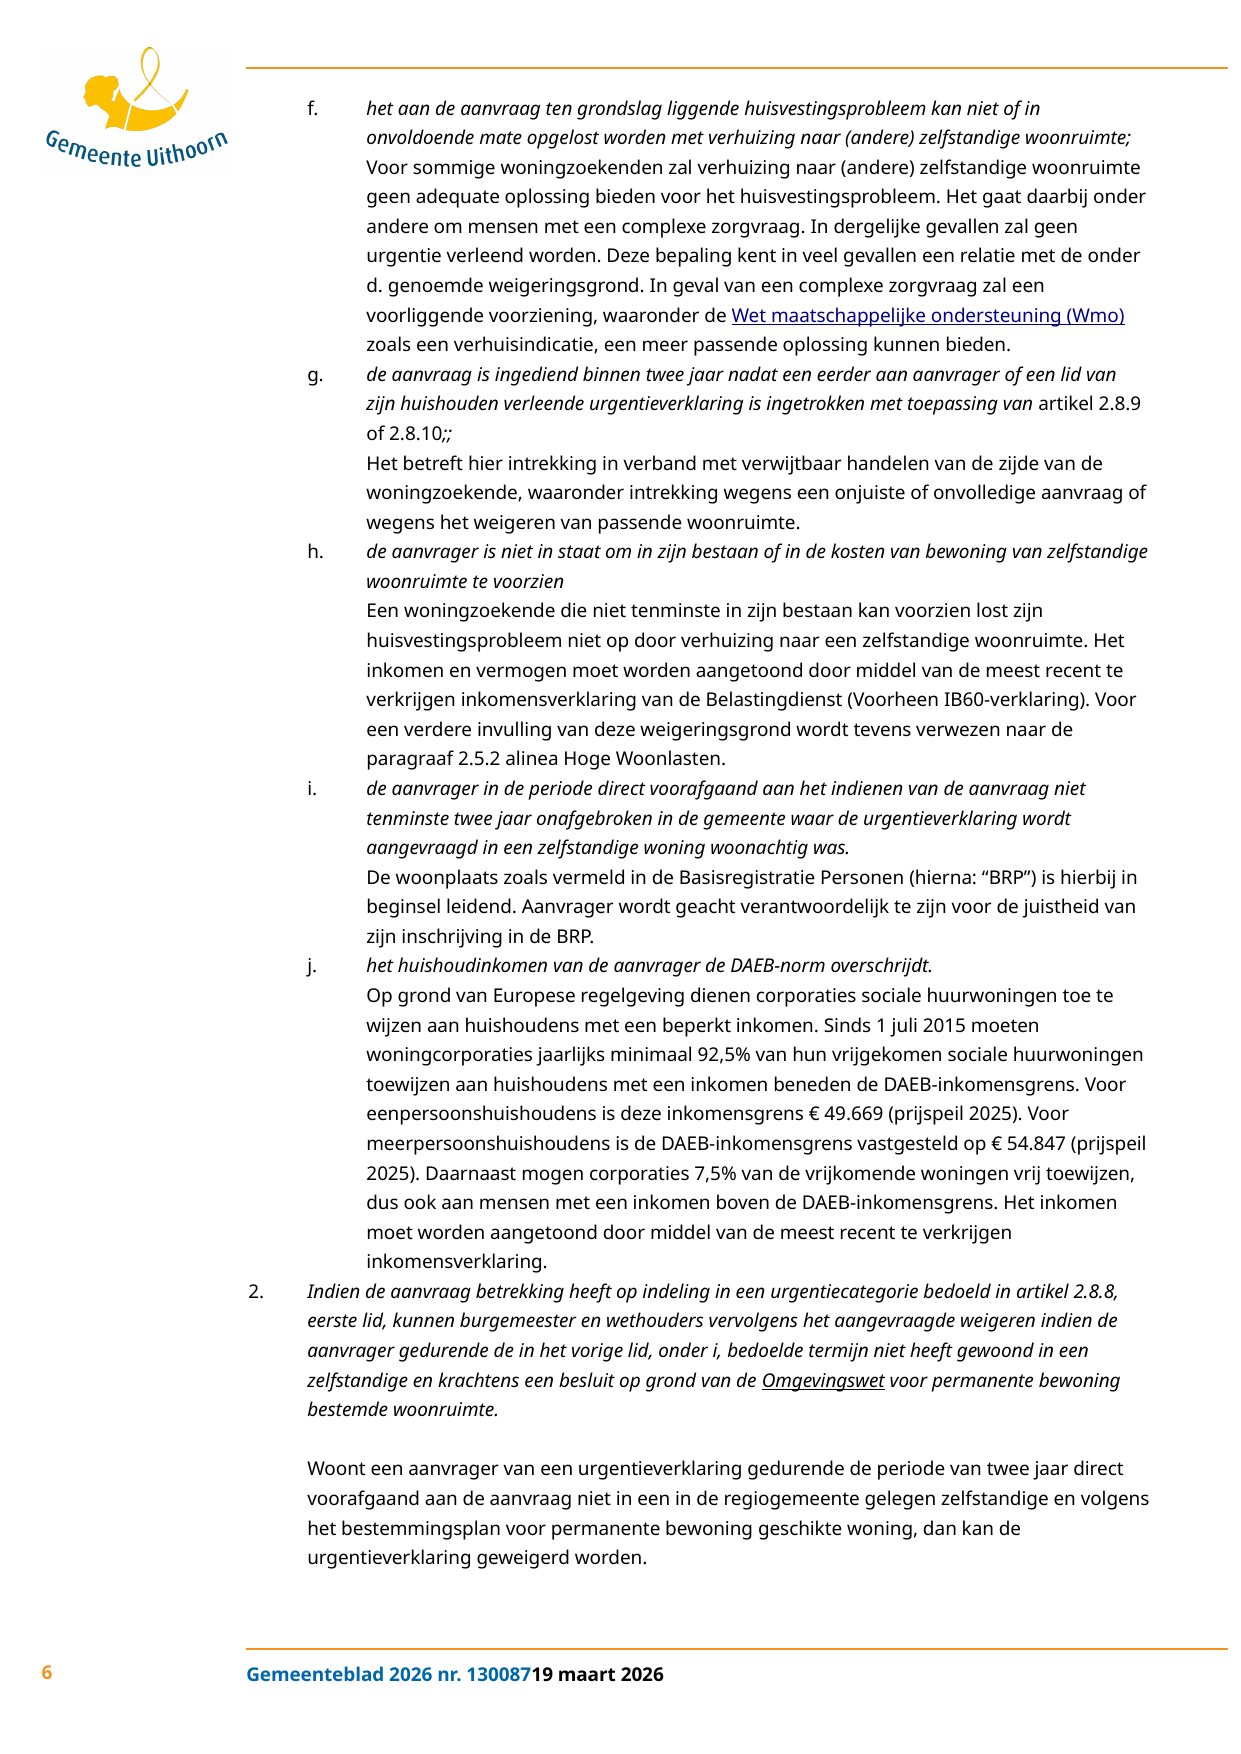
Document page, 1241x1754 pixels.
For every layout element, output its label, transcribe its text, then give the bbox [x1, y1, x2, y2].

list het aan de aanvraag ten grondslag liggende huisvestingsprobleem kan niet of in onvoldoende mate opgelost worden met verhuizing naar (andere) zelfstandige woonruimte; [307, 95, 1152, 150]
list de aanvrager is niet in staat om in zijn bestaan of in de kosten van bewoning van zelfstandige woonruimte te voorzien [307, 538, 1152, 594]
list Op grond van Europese regelgeving dienen corporaties sociale huurwoningen toe te wijzen aan huishoudens met een beperkt inkomen. Sinds 1 juli 2015 moeten woningcorporaties jaarlijks minimaal 92,5% van hun vrijgekomen sociale huurwoningen toewijzen aan huishoudens met een inkomen beneden de DAEB-inkomensgrens. Voor eenpersoonshuishoudens is deze inkomensgrens € 49.669 (prijspeil 2025). Voor meerpersoonshuishoudens is de DAEB-inkomensgrens vastgesteld op € 54.847 (prijspeil 2025). Daarnaast mogen corporaties 7,5% van de vrijkomende woningen vrij toewijzen, dus ook aan mensen met een inkomen boven de DAEB-inkomensgrens. Het inkomen moet worden aangetoond door middel van de meest recent te verkrijgen inkomensverklaring. [307, 982, 1152, 1274]
list Het betreft hier intrekking in verband met verwijtbaar handelen van de zijde van de woningzoekende, waaronder intrekking wegens een onjuiste of onvolledige aanvraag of wegens het weigeren van passende woonruimte. [307, 450, 1152, 535]
list het huishoudinkomen van de aanvrager de DAEB-norm overschrijdt. [307, 953, 1152, 978]
list Een woningzoekende die niet tenminste in zijn bestaan kan voorzien lost zijn huisvestingsprobleem niet op door verhuizing naar een zelfstandige woonruimte. Het inkomen en vermogen moet worden aangetoond door middel van de meest recent te verkrijgen inkomensverklaring van de Belastingdienst (Voorheen IB60-verklaring). Voor een verdere invulling van deze weigeringsgrond wordt tevens verwezen naar de paragraaf 2.5.2 alinea Hoge Woonlasten. [307, 598, 1152, 771]
picture [41, 47, 231, 172]
list de aanvrager in de periode direct voorafgaand aan het indienen van de aanvraag niet tenminste twee jaar onafgebroken in de gemeente waar de urgentieverklaring wordt aangevraagd in een zelfstandige woning woonachtig was. [307, 775, 1152, 860]
list Indien de aanvraag betrekking heeft op indeling in een urgentiecategorie bedoeld in artikel 2.8.8, eerste lid, kunnen burgemeester en wethouders vervolgens het aangevraagde weigeren indien de aanvrager gedurende de in het vorige lid, onder i, bedoelde termijn niet heeft gewoond in een zelfstandige en krachtens een besluit op grond van de Omgevingswet voor permanente bewoning bestemde woonruimte. [248, 1278, 1152, 1422]
list Woont een aanvrager van een urgentieverklaring gedurende de periode van twee jaar direct voorafgaand aan de aanvraag niet in een in de regiogemeente gelegen zelfstandige en volgens het bestemmingsplan voor permanente bewoning geschikte woning, dan kan de urgentieverklaring geweigerd worden. [248, 1456, 1152, 1570]
list Voor sommige woningzoekenden zal verhuizing naar (andere) zelfstandige woonruimte geen adequate oplossing bieden voor het huisvestingsprobleem. Het gaat daarbij onder andere om mensen met een complexe zorgvraag. In dergelijke gevallen zal geen urgentie verleend worden. Deze bepaling kent in veel gevallen een relatie met de onder d. genoemde weigeringsgrond. In geval van een complexe zorgvraag zal een voorliggende voorziening, waaronder de Wet maatschappelijke ondersteuning (Wmo) zoals een verhuisindicatie, een meer passende oplossing kunnen bieden. [307, 154, 1152, 357]
list de aanvraag is ingediend binnen twee jaar nadat een eerder aan aanvrager of een lid van zijn huishouden verleende urgentieverklaring is ingetrokken met toepassing van artikel 2.8.9 of 2.8.10;; [307, 361, 1152, 446]
list De woonplaats zoals vermeld in de Basisregistratie Personen (hierna: “BRP”) is hierbij in beginsel leidend. Aanvrager wordt geacht verantwoordelijk te zijn voor de juistheid van zijn inschrijving in de BRP. [307, 864, 1152, 949]
